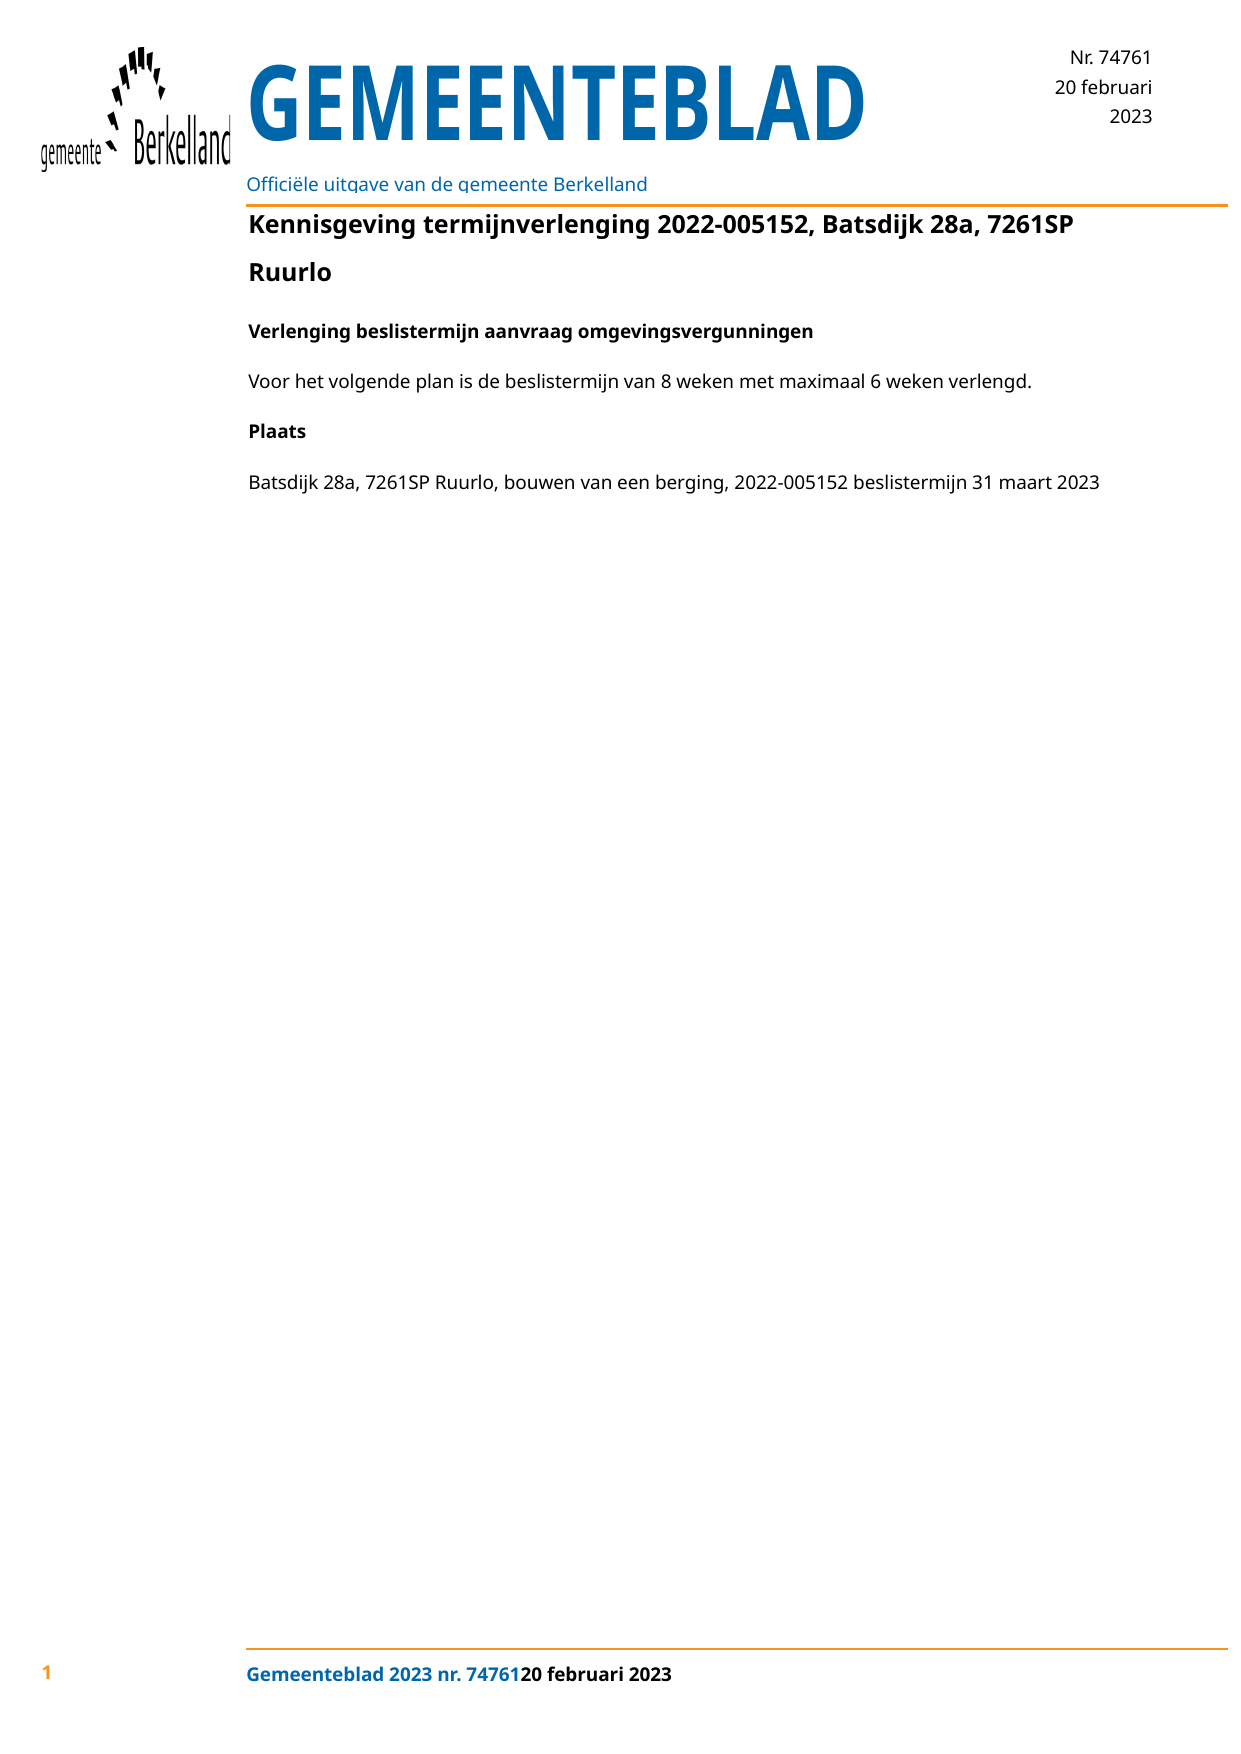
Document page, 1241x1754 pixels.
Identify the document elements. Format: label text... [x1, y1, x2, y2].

text Plaats [248, 419, 1152, 444]
text Batsdijk 28a, 7261SP Ruurlo, bouwen van een berging, 2022-005152 beslistermijn 31 maart 2023 [248, 469, 1152, 495]
text Verlenging beslistermijn aanvraag omgevingsvergunningen [248, 318, 1152, 344]
picture [41, 47, 231, 172]
text Kennisgeving termijnverlenging 2022-005152, Batsdijk 28a, 7261SP Ruurlo [248, 207, 1152, 288]
text Voor het volgende plan is de beslistermijn van 8 weken met maximaal 6 weken verlengd. [248, 368, 1152, 394]
